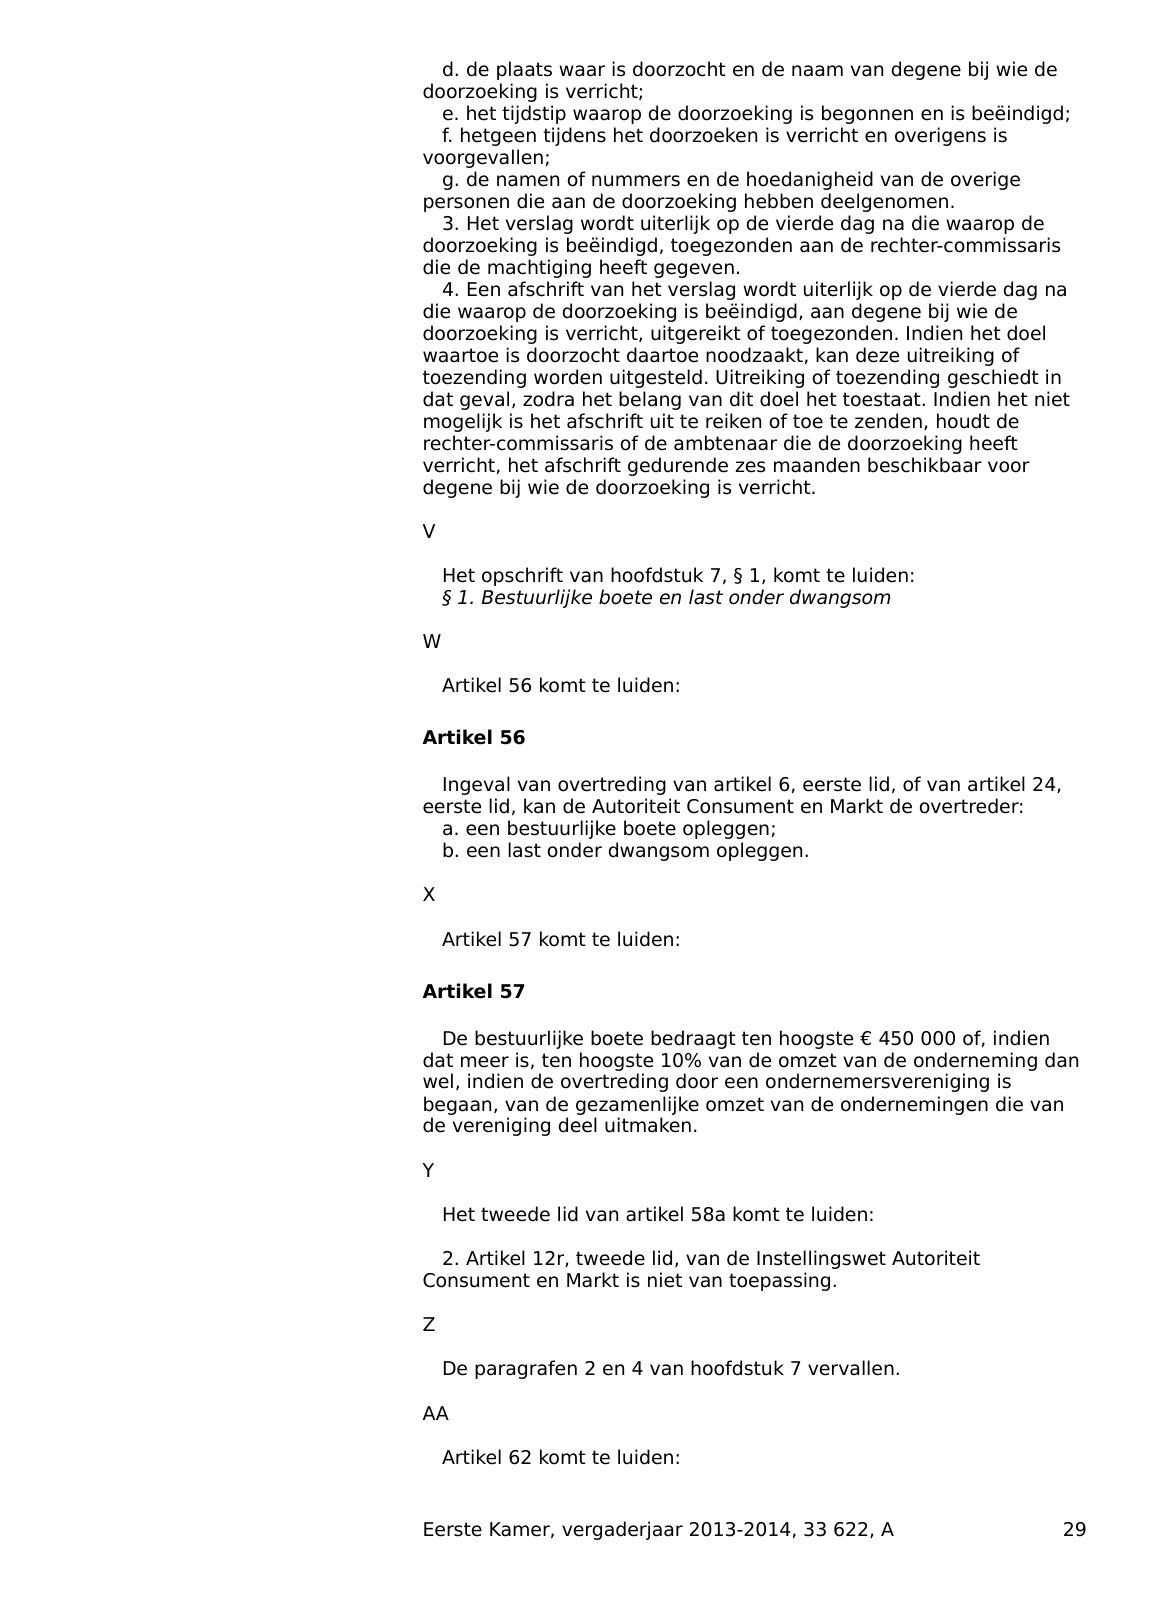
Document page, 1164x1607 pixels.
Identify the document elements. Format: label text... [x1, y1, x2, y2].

text Z [422, 1314, 1087, 1336]
text g. de namen of nummers en de hoedanigheid van de overige personen die aan de doorzoeking hebben deelgenomen. [422, 169, 1087, 213]
text Het tweede lid van artikel 58a komt te luiden: [422, 1204, 1087, 1226]
text 3. Het verslag wordt uiterlijk op de vierde dag na die waarop de doorzoeking is beëindigd, toegezonden aan de rechter-commissaris die de machtiging heeft gegeven. [422, 213, 1087, 279]
text Artikel 56 komt te luiden: [422, 675, 1087, 697]
text d. de plaats waar is doorzocht en de naam van degene bij wie de doorzoeking is verricht; [422, 59, 1087, 103]
text V [422, 521, 1087, 543]
text De paragrafen 2 en 4 van hoofdstuk 7 vervallen. [422, 1358, 1087, 1380]
text b. een last onder dwangsom opleggen. [422, 840, 1087, 862]
text X [422, 884, 1087, 906]
text 2. Artikel 12r, tweede lid, van de Instellingswet Autoriteit Consument en Markt is niet van toepassing. [422, 1248, 1087, 1292]
text W [422, 631, 1087, 653]
text Het opschrift van hoofdstuk 7, § 1, komt te luiden: [422, 565, 1087, 587]
text AA [422, 1402, 1087, 1424]
text De bestuurlijke boete bedraagt ten hoogste € 450 000 of, indien dat meer is, ten hoogste 10% van de omzet van de onderneming dan wel, indien de overtreding door een ondernemersvereniging is begaan, van de gezamenlijke omzet van de ondernemingen die van de vereniging deel uitmaken. [422, 1027, 1087, 1137]
text Y [422, 1159, 1087, 1182]
text Artikel 57 komt te luiden: [422, 928, 1087, 951]
text f. hetgeen tijdens het doorzoeken is verricht en overigens is voorgevallen; [422, 125, 1087, 169]
subtitle Artikel 56 [422, 727, 1087, 749]
subtitle Artikel 57 [422, 981, 1087, 1002]
text 4. Een afschrift van het verslag wordt uiterlijk op de vierde dag na die waarop de doorzoeking is beëindigd, aan degene bij wie de doorzoeking is verricht, uitgereikt of toegezonden. Indien het doel waartoe is doorzocht daartoe noodzaakt, kan deze uitreiking of toezending worden uitgesteld. Uitreiking of toezending geschiedt in dat geval, zodra het belang van dit doel het toestaat. Indien het niet mogelijk is het afschrift uit te reiken of toe te zenden, houdt de rechter-commissaris of de ambtenaar die de doorzoeking heeft verricht, het afschrift gedurende zes maanden beschikbaar voor degene bij wie de doorzoeking is verricht. [422, 279, 1087, 499]
text Ingeval van overtreding van artikel 6, eerste lid, of van artikel 24, eerste lid, kan de Autoriteit Consument en Markt de overtreder: [422, 774, 1087, 818]
text Artikel 62 komt te luiden: [422, 1447, 1087, 1468]
text e. het tijdstip waarop de doorzoeking is begonnen en is beëindigd; [422, 103, 1087, 125]
text a. een bestuurlijke boete opleggen; [422, 818, 1087, 840]
text § 1. Bestuurlijke boete en last onder dwangsom [422, 587, 1087, 609]
